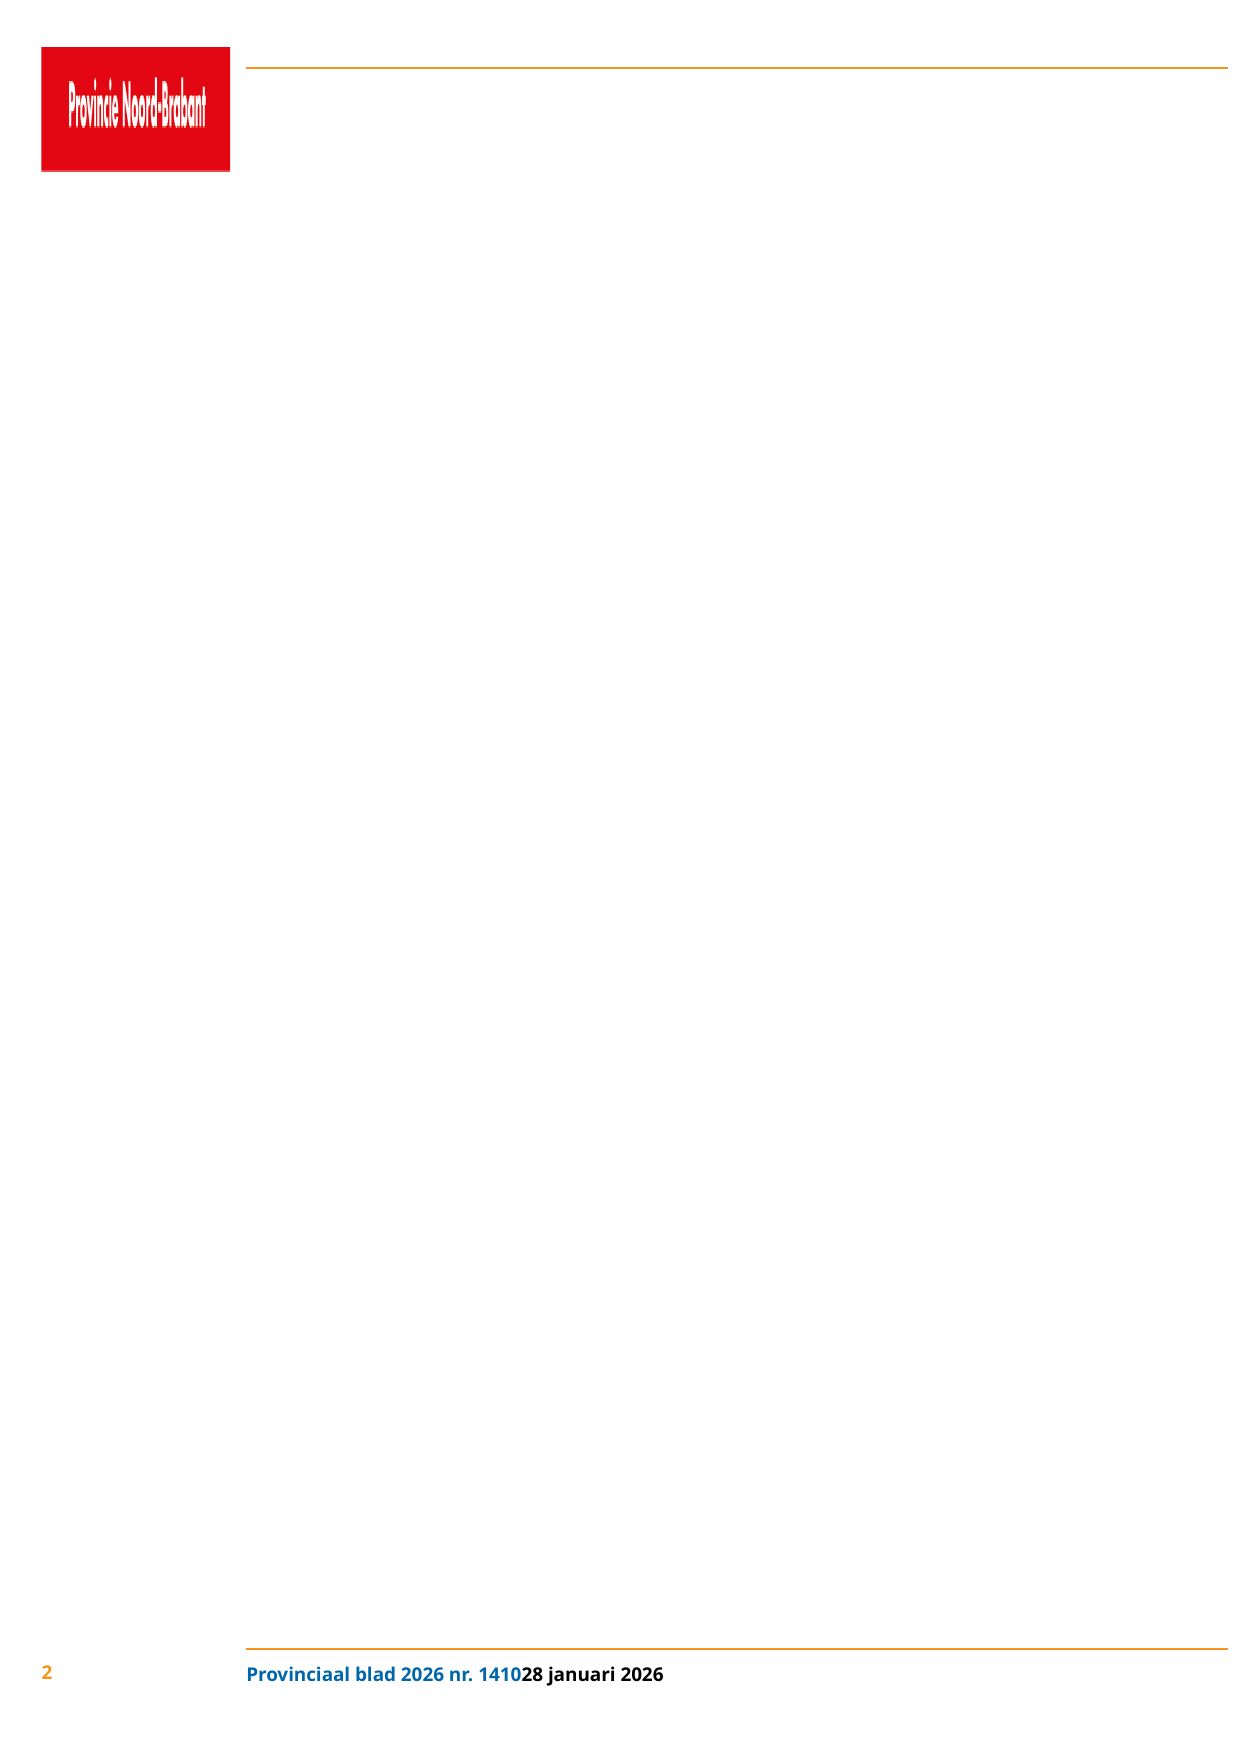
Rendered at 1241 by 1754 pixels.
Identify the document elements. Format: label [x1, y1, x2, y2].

picture [41, 47, 231, 172]
